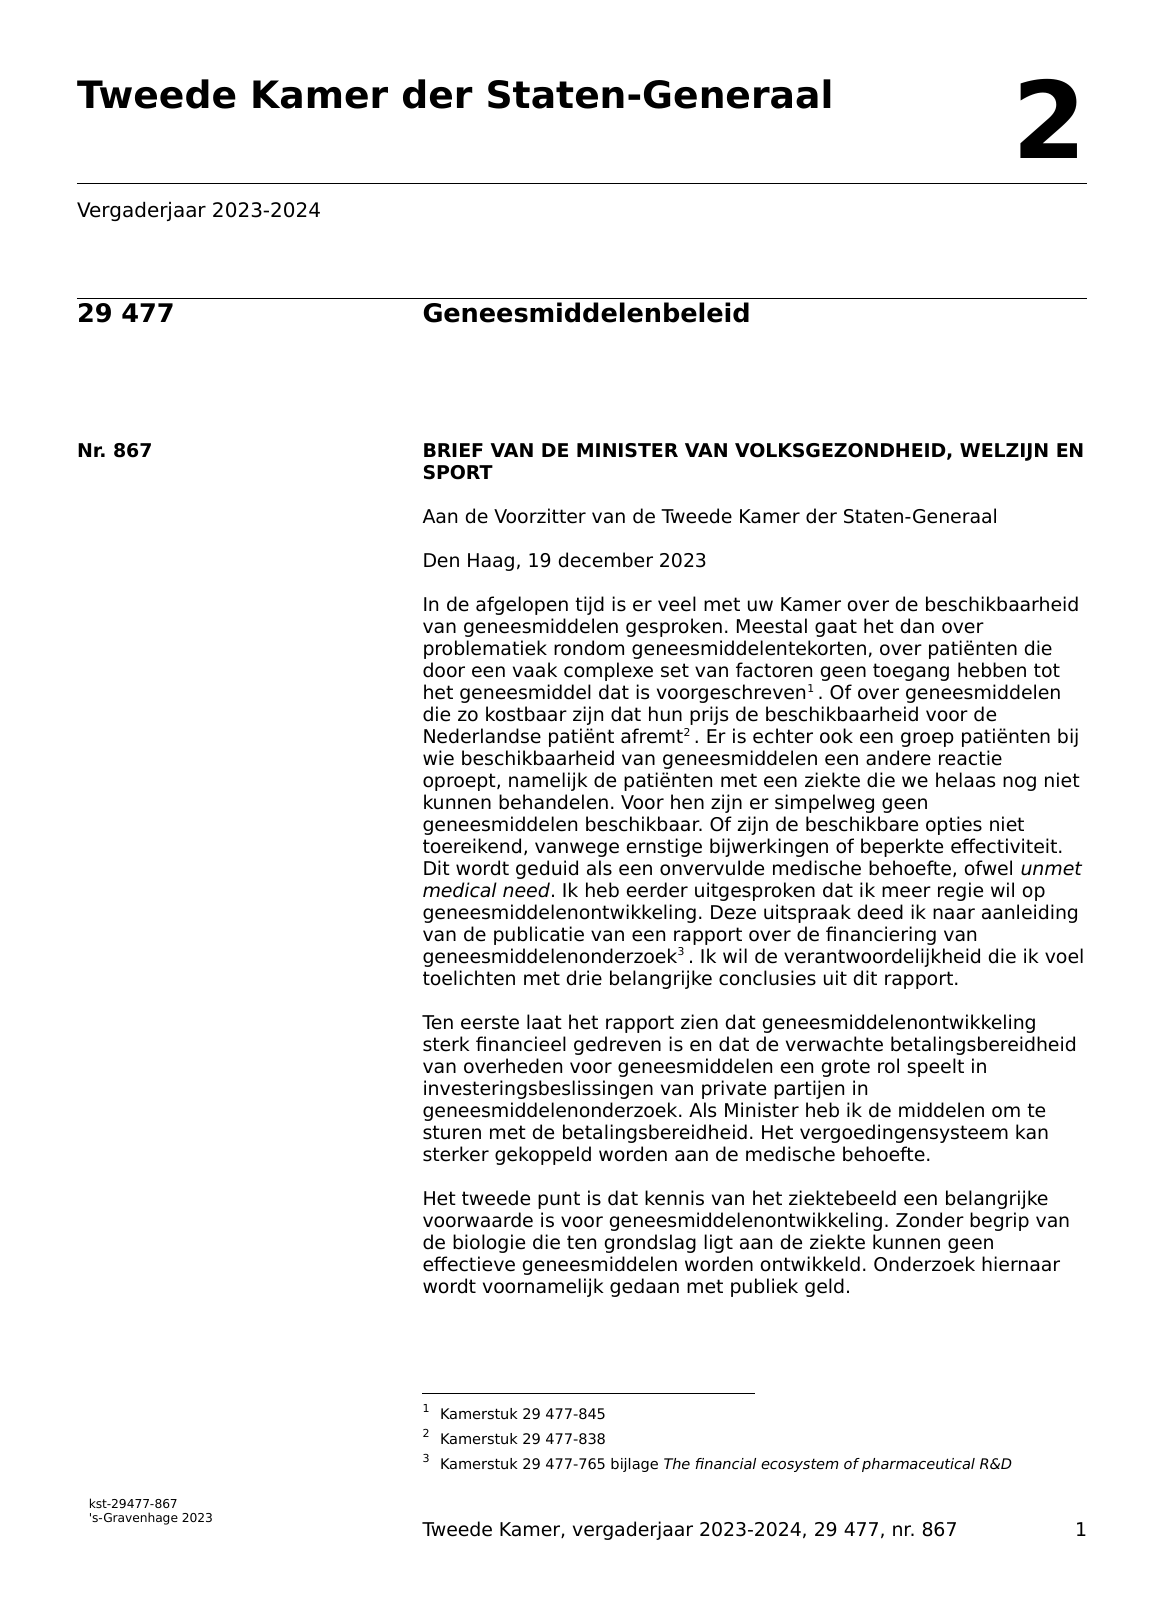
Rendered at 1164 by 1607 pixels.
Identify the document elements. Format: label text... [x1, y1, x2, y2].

table_cell Vergaderjaar 2023-2024 [77, 184, 1087, 298]
text In de afgelopen tijd is er veel met uw Kamer over de beschikbaarheid van geneesmiddelen gesproken. Meestal gaat het dan over problematiek rondom geneesmiddelentekorten, over patiënten die door een vaak complexe set van factoren geen toegang hebben tot het geneesmiddel dat is voorgeschreven. Of over geneesmiddelen die zo kostbaar zijn dat hun prijs de beschikbaarheid voor de Nederlandse patiënt afremt. Er is echter ook een groep patiënten bij wie beschikbaarheid van geneesmiddelen een andere reactie oproept, namelijk de patiënten met een ziekte die we helaas nog niet kunnen behandelen. Voor hen zijn er simpelweg geen geneesmiddelen beschikbaar. Of zijn de beschikbare opties niet toereikend, vanwege ernstige bijwerkingen of beperkte effectiviteit. Dit wordt geduid als een onvervulde medische behoefte, ofwel unmet medical need. Ik heb eerder uitgesproken dat ik meer regie wil op geneesmiddelenontwikkeling. Deze uitspraak deed ik naar aanleiding van de publicatie van een rapport over de financiering van geneesmiddelenonderzoek. Ik wil de verantwoordelijkheid die ik voel toelichten met drie belangrijke conclusies uit dit rapport. [422, 594, 1087, 990]
text Kamerstuk 29 477-765 bijlage The financial ecosystem of pharmaceutical R&D [422, 1452, 1087, 1474]
table_header 2 [886, 59, 1087, 183]
text Het tweede punt is dat kennis van het ziektebeeld een belangrijke voorwaarde is voor geneesmiddelenontwikkeling. Zonder begrip van de biologie die ten grondslag ligt aan de ziekte kunnen geen effectieve geneesmiddelen worden ontwikkeld. Onderzoek hiernaar wordt voornamelijk gedaan met publiek geld. [422, 1188, 1087, 1298]
text Aan de Voorzitter van de Tweede Kamer der Staten-Generaal [422, 506, 1087, 528]
text 's-Gravenhage 2023 [88, 1511, 323, 1525]
subtitle Nr. 867 BRIEF VAN DE MINISTER VAN VOLKSGEZONDHEID, WELZIJN EN SPORT [77, 440, 1087, 484]
text Ten eerste laat het rapport zien dat geneesmiddelenontwikkeling sterk financieel gedreven is en dat de verwachte betalingsbereidheid van overheden voor geneesmiddelen een grote rol speelt in investeringsbeslissingen van private partijen in geneesmiddelenonderzoek. Als Minister heb ik de middelen om te sturen met de betalingsbereidheid. Het vergoedingensysteem kan sterker gekoppeld worden aan de medische behoefte. [422, 1012, 1087, 1166]
text kst-29477-867 [88, 1497, 323, 1511]
text Kamerstuk 29 477-845 [422, 1402, 1087, 1424]
text Den Haag, 19 december 2023 [422, 550, 1087, 572]
table_header Tweede Kamer der Staten-Generaal [77, 59, 886, 183]
text Kamerstuk 29 477-838 [422, 1427, 1087, 1449]
subtitle 29 477 Geneesmiddelenbeleid [77, 299, 1087, 329]
